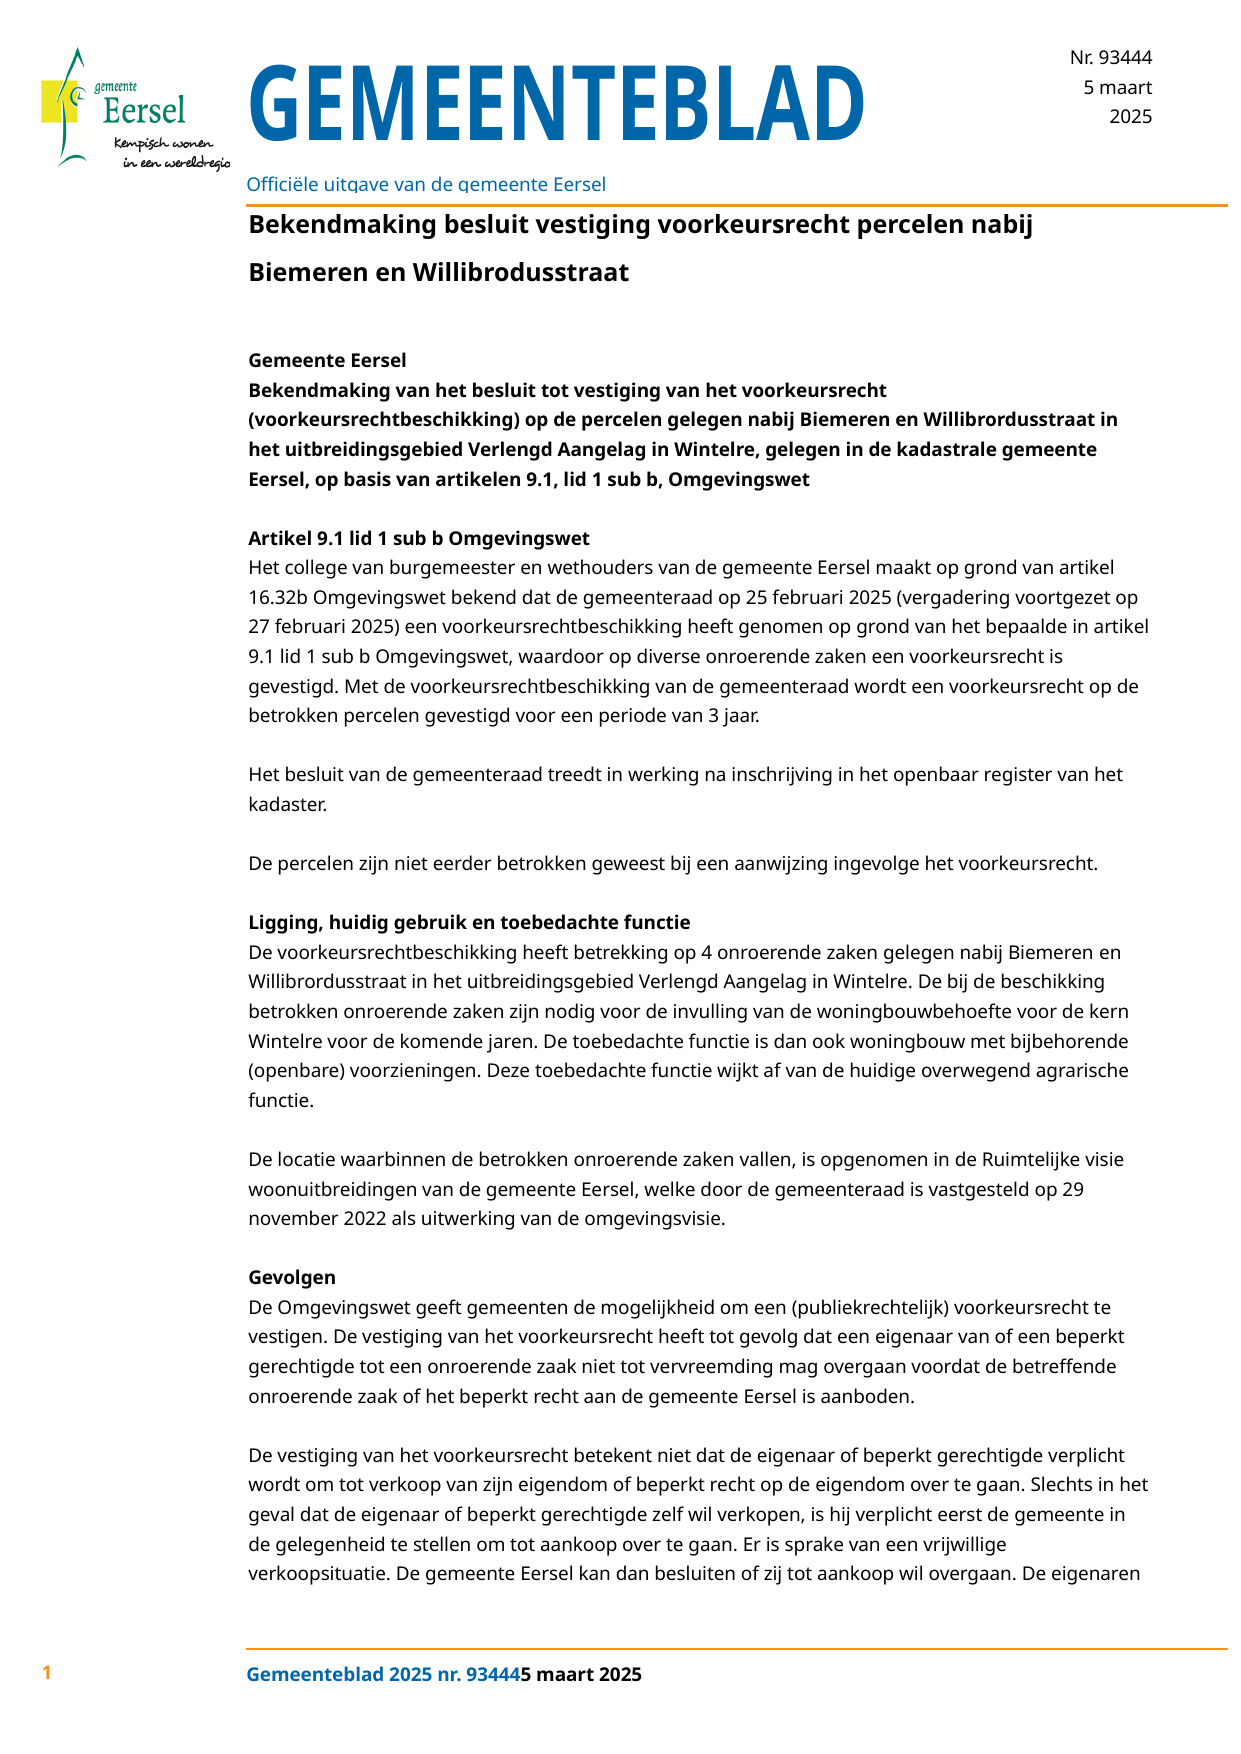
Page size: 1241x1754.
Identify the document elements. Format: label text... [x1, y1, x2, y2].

picture [41, 47, 231, 172]
text De vestiging van het voorkeursrecht betekent niet dat de eigenaar of beperkt gerechtigde verplicht wordt om tot verkoop van zijn eigendom of beperkt recht op de eigendom over te gaan. Slechts in het geval dat de eigenaar of beperkt gerechtigde zelf wil verkopen, is hij verplicht eerst de gemeente in de gelegenheid te stellen om tot aankoop over te gaan. Er is sprake van een vrijwillige verkoopsituatie. De gemeente Eersel kan dan besluiten of zij tot aankoop wil overgaan. De eigenaren [248, 1442, 1152, 1586]
text Artikel 9.1 lid 1 sub b Omgevingswet [248, 525, 1152, 551]
text Bekendmaking besluit vestiging voorkeursrecht percelen nabij Biemeren en Willibrodusstraat [248, 207, 1152, 288]
text Gemeente Eersel [248, 347, 1152, 373]
text De percelen zijn niet eerder betrokken geweest bij een aanwijzing ingevolge het voorkeursrecht. [248, 850, 1152, 876]
text De locatie waarbinnen de betrokken onroerende zaken vallen, is opgenomen in de Ruimtelijke visie woonuitbreidingen van de gemeente Eersel, welke door de gemeenteraad is vastgesteld op 29 november 2022 als uitwerking van de omgevingsvisie. [248, 1146, 1152, 1231]
text Het college van burgemeester en wethouders van de gemeente Eersel maakt op grond van artikel 16.32b Omgevingswet bekend dat de gemeenteraad op 25 februari 2025 (vergadering voortgezet op 27 februari 2025) een voorkeursrechtbeschikking heeft genomen op grond van het bepaalde in artikel 9.1 lid 1 sub b Omgevingswet, waardoor op diverse onroerende zaken een voorkeursrecht is gevestigd. Met de voorkeursrechtbeschikking van de gemeenteraad wordt een voorkeursrecht op de betrokken percelen gevestigd voor een periode van 3 jaar. [248, 554, 1152, 728]
text Bekendmaking van het besluit tot vestiging van het voorkeursrecht (voorkeursrechtbeschikking) op de percelen gelegen nabij Biemeren en Willibrordusstraat in het uitbreidingsgebied Verlengd Aangelag in Wintelre, gelegen in de kadastrale gemeente Eersel, op basis van artikelen 9.1, lid 1 sub b, Omgevingswet [248, 377, 1152, 492]
text Het besluit van de gemeenteraad treedt in werking na inschrijving in het openbaar register van het kadaster. [248, 762, 1152, 817]
text De Omgevingswet geeft gemeenten de mogelijkheid om een (publiekrechtelijk) voorkeursrecht te vestigen. De vestiging van het voorkeursrecht heeft tot gevolg dat een eigenaar van of een beperkt gerechtigde tot een onroerende zaak niet tot vervreemding mag overgaan voordat de betreffende onroerende zaak of het beperkt recht aan de gemeente Eersel is aanboden. [248, 1294, 1152, 1409]
text Gevolgen [248, 1264, 1152, 1290]
text Ligging, huidig gebruik en toebedachte functie [248, 909, 1152, 935]
text De voorkeursrechtbeschikking heeft betrekking op 4 onroerende zaken gelegen nabij Biemeren en Willibrordusstraat in het uitbreidingsgebied Verlengd Aangelag in Wintelre. De bij de beschikking betrokken onroerende zaken zijn nodig voor de invulling van de woningbouwbehoefte voor de kern Wintelre voor de komende jaren. De toebedachte functie is dan ook woningbouw met bijbehorende (openbare) voorzieningen. Deze toebedachte functie wijkt af van de huidige overwegend agrarische functie. [248, 939, 1152, 1113]
